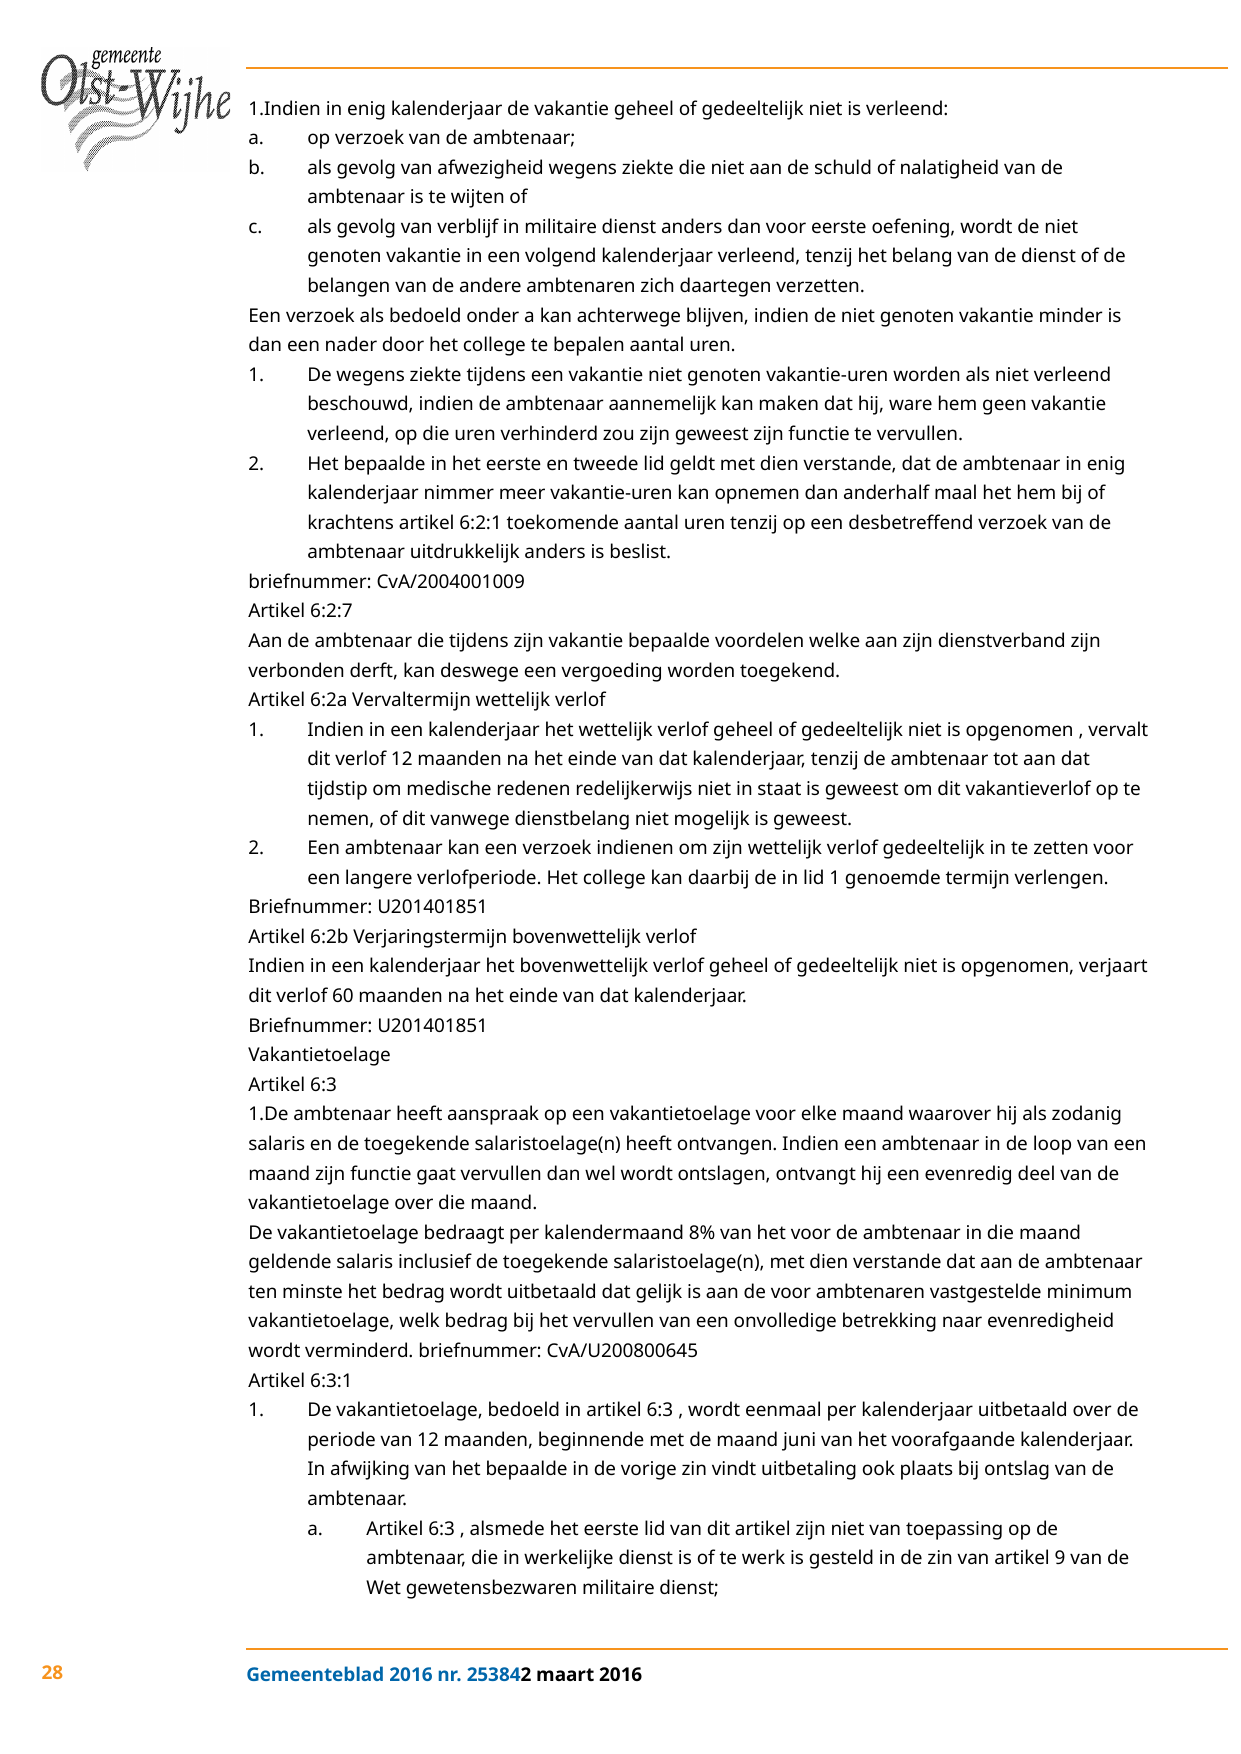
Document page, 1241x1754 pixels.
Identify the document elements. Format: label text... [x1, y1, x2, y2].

text briefnummer: CvA/2004001009 [248, 568, 1152, 594]
text Artikel 6:2:7 [248, 598, 1152, 623]
list De wegens ziekte tijdens een vakantie niet genoten vakantie-uren worden als niet verleend beschouwd, indien de ambtenaar aannemelijk kan maken dat hij, ware hem geen vakantie verleend, op die uren verhinderd zou zijn geweest zijn functie te vervullen. [248, 361, 1152, 446]
text Aan de ambtenaar die tijdens zijn vakantie bepaalde voordelen welke aan zijn dienstverband zijn verbonden derft, kan deswege een vergoeding worden toegekend. [248, 627, 1152, 683]
list Het bepaalde in het eerste en tweede lid geldt met dien verstande, dat de ambtenaar in enig kalenderjaar nimmer meer vakantie-uren kan opnemen dan anderhalf maal het hem bij of krachtens artikel 6:2:1 toekomende aantal uren tenzij op een desbetreffend verzoek van de ambtenaar uitdrukkelijk anders is beslist. [248, 450, 1152, 564]
list Artikel 6:3 , alsmede het eerste lid van dit artikel zijn niet van toepassing op de ambtenaar, die in werkelijke dienst is of te werk is gesteld in de zin van artikel 9 van de Wet gewetensbezwaren militaire dienst; [307, 1515, 1152, 1600]
text De vakantietoelage bedraagt per kalendermaand 8% van het voor de ambtenaar in die maand geldende salaris inclusief de toegekende salaristoelage(n), met dien verstande dat aan de ambtenaar ten minste het bedrag wordt uitbetaald dat gelijk is aan de voor ambtenaren vastgestelde minimum vakantietoelage, welk bedrag bij het vervullen van een onvolledige betrekking naar evenredigheid wordt verminderd. briefnummer: CvA/U200800645 [248, 1219, 1152, 1363]
text Een verzoek als bedoeld onder a kan achterwege blijven, indien de niet genoten vakantie minder is dan een nader door het college te bepalen aantal uren. [248, 302, 1152, 357]
text Briefnummer: U201401851 [248, 1012, 1152, 1038]
text 1.De ambtenaar heeft aanspraak op een vakantietoelage voor elke maand waarover hij als zodanig salaris en de toegekende salaristoelage(n) heeft ontvangen. Indien een ambtenaar in de loop van een maand zijn functie gaat vervullen dan wel wordt ontslagen, ontvangt hij een evenredig deel van de vakantietoelage over die maand. [248, 1101, 1152, 1215]
list als gevolg van verblijf in militaire dienst anders dan voor eerste oefening, wordt de niet genoten vakantie in een volgend kalenderjaar verleend, tenzij het belang van de dienst of de belangen van de andere ambtenaren zich daartegen verzetten. [248, 213, 1152, 298]
text Artikel 6:2b Verjaringstermijn bovenwettelijk verlof [248, 923, 1152, 949]
text Vakantietoelage [248, 1041, 1152, 1067]
list Een ambtenaar kan een verzoek indienen om zijn wettelijk verlof gedeeltelijk in te zetten voor een langere verlofperiode. Het college kan daarbij de in lid 1 genoemde termijn verlengen. [248, 834, 1152, 890]
text 1.Indien in enig kalenderjaar de vakantie geheel of gedeeltelijk niet is verleend: [248, 95, 1152, 121]
list als gevolg van afwezigheid wegens ziekte die niet aan de schuld of nalatigheid van de ambtenaar is te wijten of [248, 154, 1152, 209]
text Briefnummer: U201401851 [248, 893, 1152, 919]
list Indien in een kalenderjaar het wettelijk verlof geheel of gedeeltelijk niet is opgenomen , vervalt dit verlof 12 maanden na het einde van dat kalenderjaar, tenzij de ambtenaar tot aan dat tijdstip om medische redenen redelijkerwijs niet in staat is geweest om dit vakantieverlof op te nemen, of dit vanwege dienstbelang niet mogelijk is geweest. [248, 716, 1152, 831]
picture [41, 47, 231, 172]
list op verzoek van de ambtenaar; [248, 124, 1152, 150]
text Artikel 6:3:1 [248, 1367, 1152, 1393]
text Artikel 6:2a Vervaltermijn wettelijk verlof [248, 686, 1152, 712]
text Indien in een kalenderjaar het bovenwettelijk verlof geheel of gedeeltelijk niet is opgenomen, verjaart dit verlof 60 maanden na het einde van dat kalenderjaar. [248, 953, 1152, 1008]
list De vakantietoelage, bedoeld in artikel 6:3 , wordt eenmaal per kalenderjaar uitbetaald over de periode van 12 maanden, beginnende met de maand juni van het voorafgaande kalenderjaar. In afwijking van het bepaalde in de vorige zin vindt uitbetaling ook plaats bij ontslag van de ambtenaar. [248, 1396, 1152, 1511]
text Artikel 6:3 [248, 1071, 1152, 1097]
